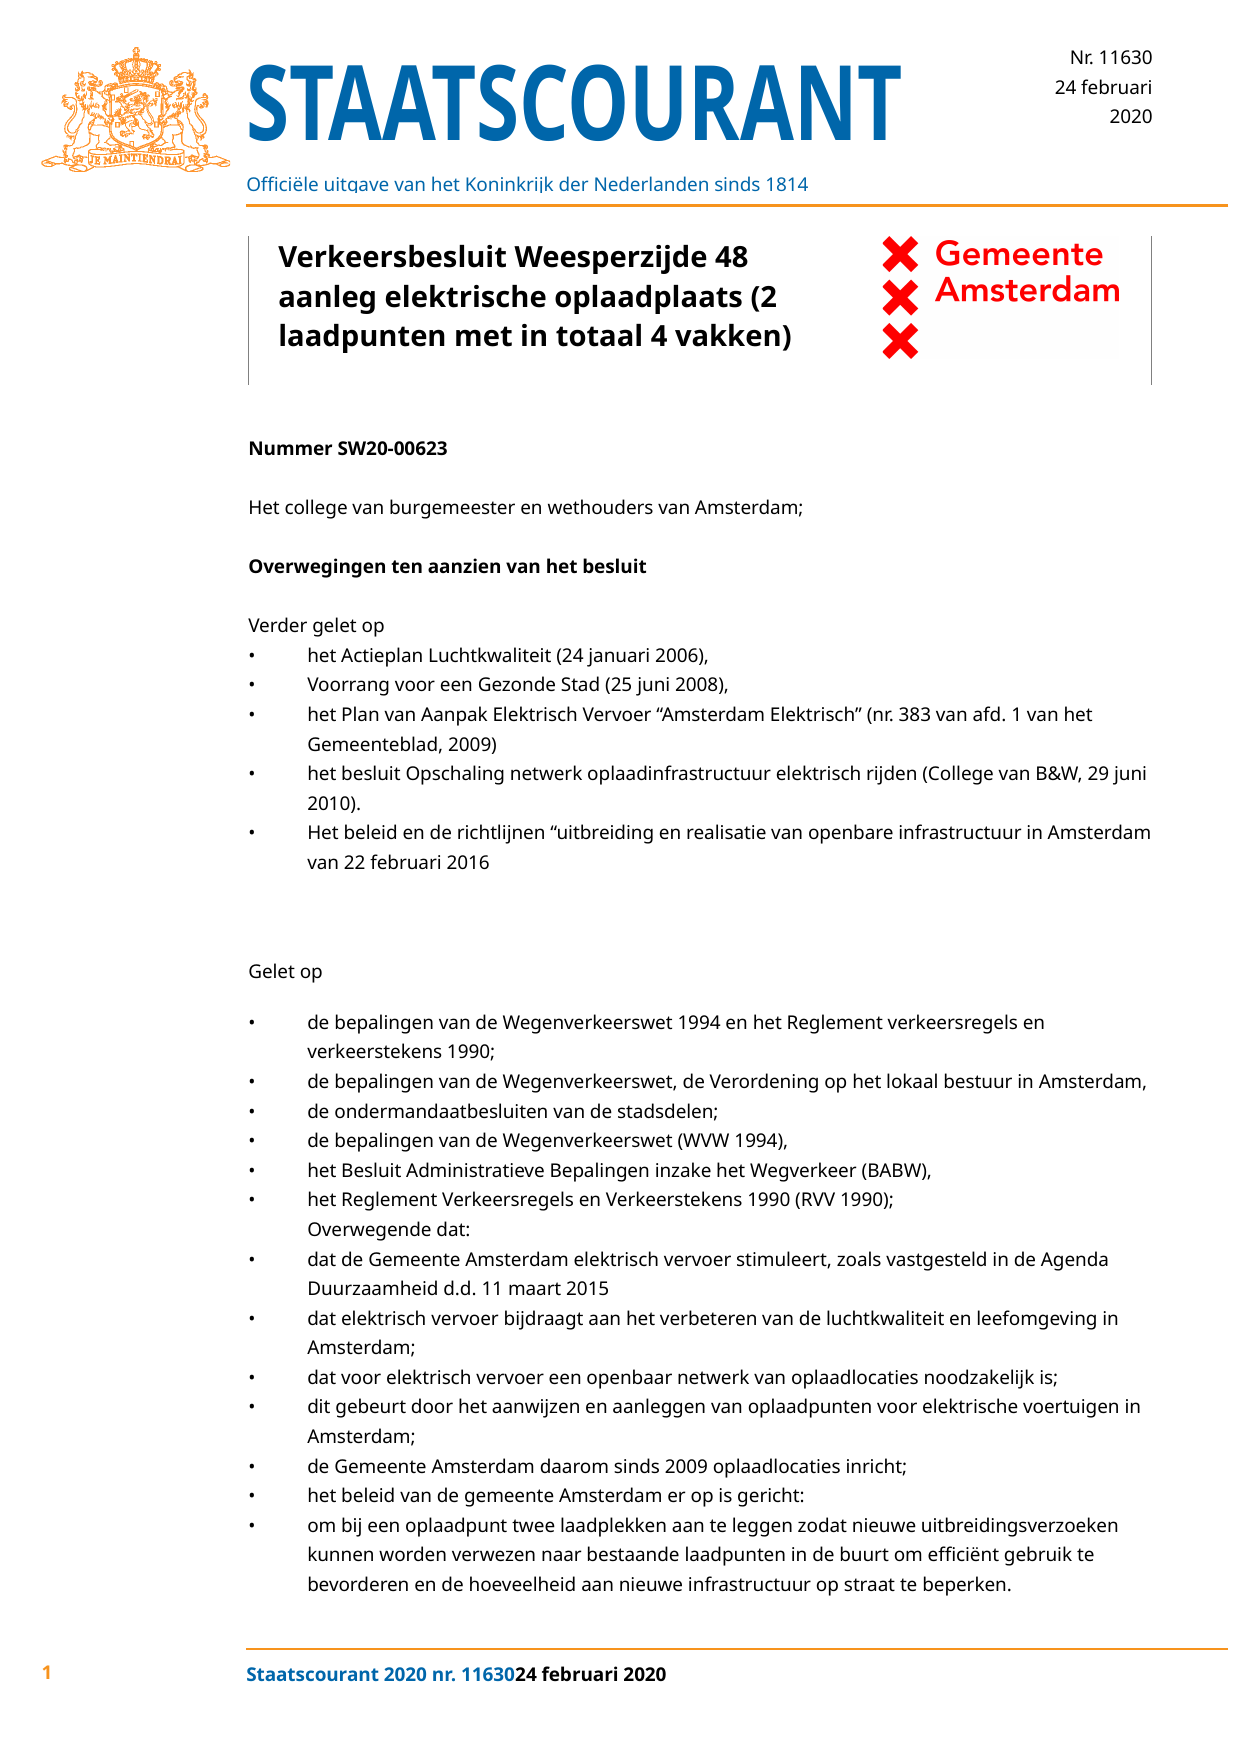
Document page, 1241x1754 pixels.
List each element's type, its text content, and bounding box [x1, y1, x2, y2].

list dat voor elektrisch vervoer een openbaar netwerk van oplaadlocaties noodzakelijk is; [248, 1364, 1152, 1390]
list om bij een oplaadpunt twee laadplekken aan te leggen zodat nieuwe uitbreidingsverzoeken kunnen worden verwezen naar bestaande laadpunten in de buurt om efficiënt gebruik te bevorderen en de hoeveelheid aan nieuwe infrastructuur op straat te beperken. [248, 1512, 1152, 1597]
list het Reglement Verkeersregels en Verkeerstekens 1990 (RVV 1990); [248, 1187, 1152, 1212]
text Gelet op [248, 959, 1152, 984]
list het Besluit Administratieve Bepalingen inzake het Wegverkeer (BABW), [248, 1157, 1152, 1183]
list het beleid van de gemeente Amsterdam er op is gericht: [248, 1482, 1152, 1508]
list de bepalingen van de Wegenverkeerswet, de Verordening op het lokaal bestuur in Amsterdam, [248, 1068, 1152, 1094]
list dat de Gemeente Amsterdam elektrisch vervoer stimuleert, zoals vastgesteld in de Agenda Duurzaamheid d.d. 11 maart 2015 [248, 1246, 1152, 1301]
text Nummer SW20-00623 [248, 435, 1152, 461]
list de bepalingen van de Wegenverkeerswet 1994 en het Reglement verkeersregels en verkeerstekens 1990; [248, 1009, 1152, 1064]
list de Gemeente Amsterdam daarom sinds 2009 oplaadlocaties inricht; [248, 1453, 1152, 1479]
list dit gebeurt door het aanwijzen en aanleggen van oplaadpunten voor elektrische voertuigen in Amsterdam; [248, 1394, 1152, 1449]
list Voorrang voor een Gezonde Stad (25 juni 2008), [248, 672, 1152, 697]
list het besluit Opschaling netwerk oplaadinfrastructuur elektrisch rijden (College van B&W, 29 juni 2010). [248, 760, 1152, 816]
text Overwegingen ten aanzien van het besluit [248, 553, 1152, 579]
list het Actieplan Luchtkwaliteit (24 januari 2006), [248, 642, 1152, 668]
picture [882, 236, 1119, 359]
text Het college van burgemeester en wethouders van Amsterdam; [248, 494, 1152, 520]
list Het beleid en de richtlijnen “uitbreiding en realisatie van openbare infrastructuur in Amsterdam van 22 februari 2016 [248, 819, 1152, 875]
list de ondermandaatbesluiten van de stadsdelen; [248, 1098, 1152, 1124]
table_header Verkeersbesluit Weesperzijde 48 aanleg elektrische oplaadplaats (2 laadpunten met in totaal 4 vakken) [249, 236, 850, 385]
list de bepalingen van de Wegenverkeerswet (WVW 1994), [248, 1127, 1152, 1153]
list het Plan van Aanpak Elektrisch Vervoer “Amsterdam Elektrisch” (nr. 383 van afd. 1 van het Gemeenteblad, 2009) [248, 701, 1152, 757]
text Verder gelet op [248, 612, 1152, 638]
list dat elektrisch vervoer bijdraagt aan het verbeteren van de luchtkwaliteit en leefomgeving in Amsterdam; [248, 1305, 1152, 1360]
list Overwegende dat: [248, 1216, 1152, 1242]
table_header [850, 236, 1151, 385]
picture [41, 47, 231, 172]
